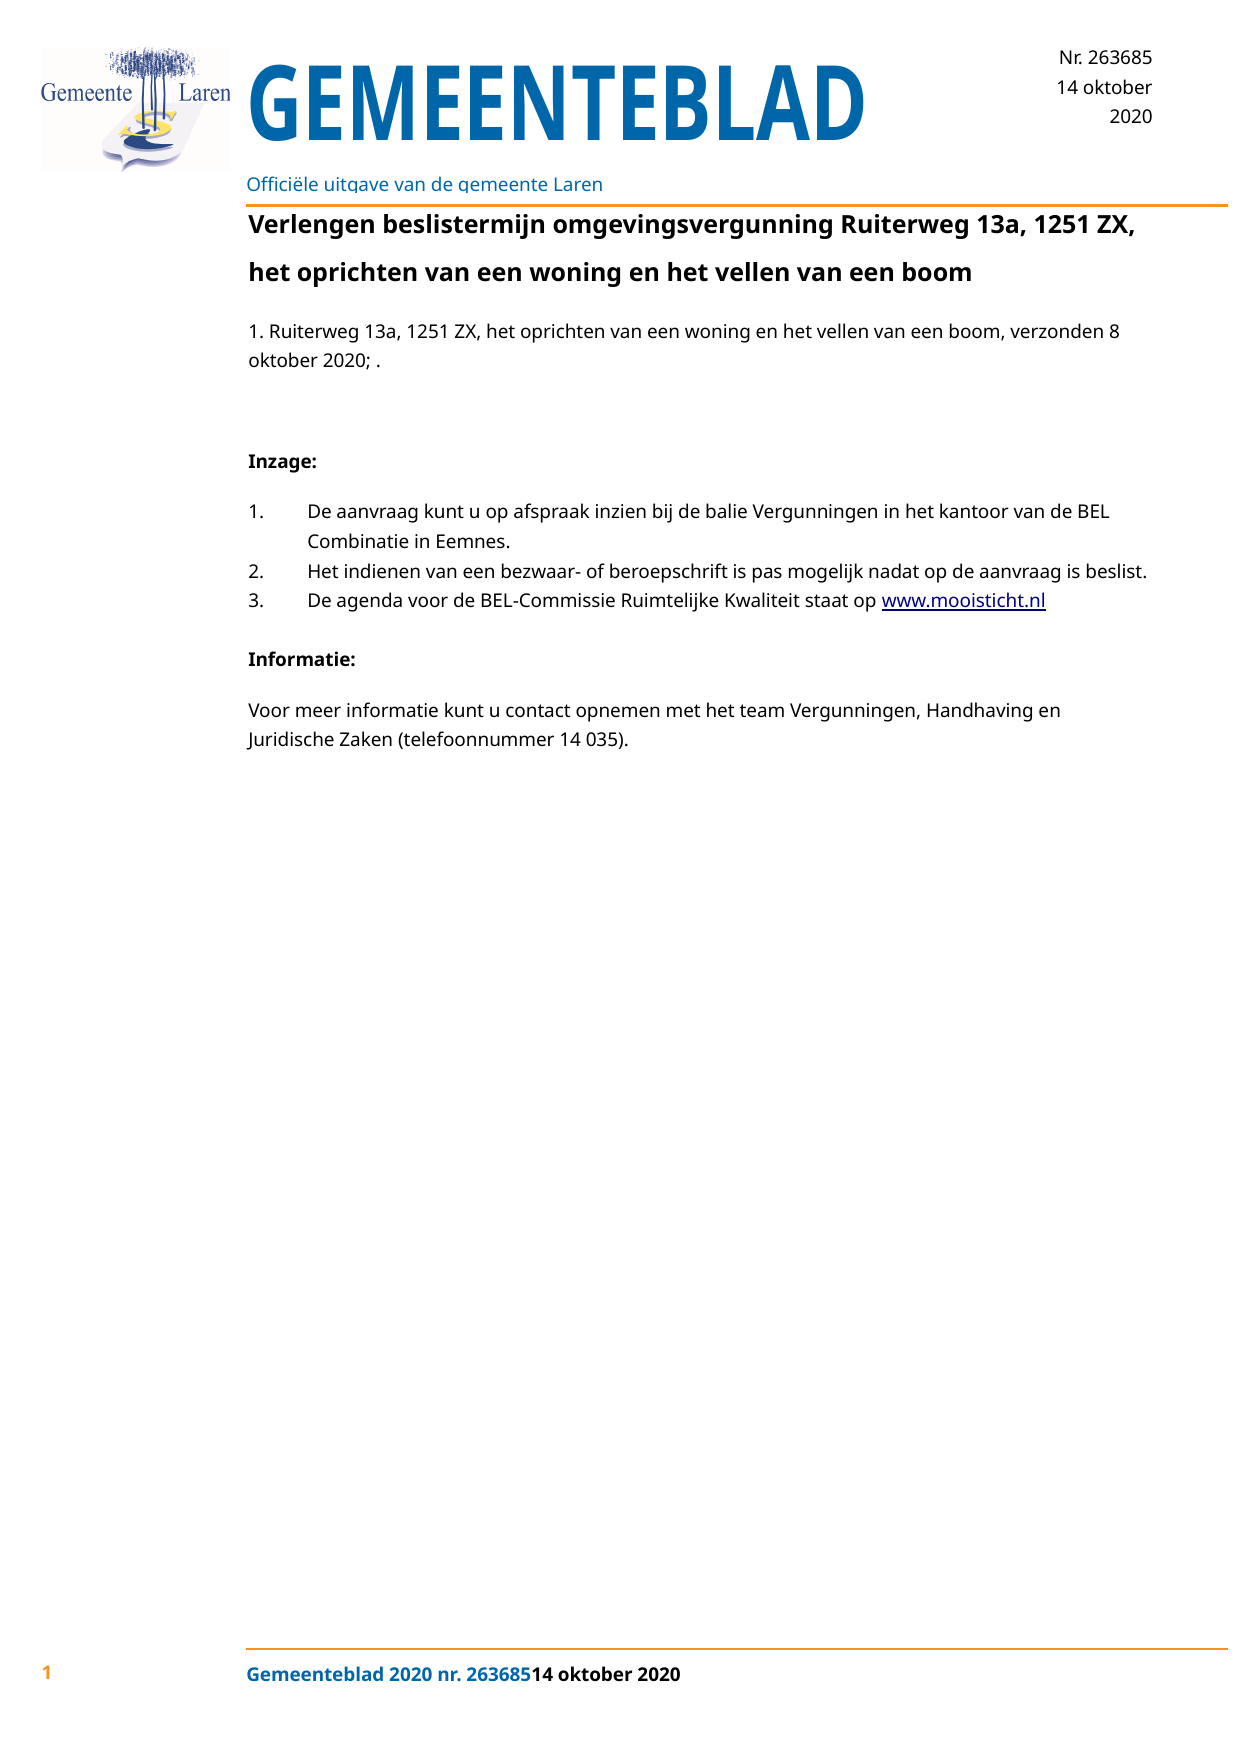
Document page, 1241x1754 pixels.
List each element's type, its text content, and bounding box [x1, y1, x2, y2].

list De agenda voor de BEL-Commissie Ruimtelijke Kwaliteit staat op www.mooisticht.nl [248, 587, 1152, 613]
text Voor meer informatie kunt u contact opnemen met het team Vergunningen, Handhaving en Juridische Zaken (telefoonnummer 14 035). [248, 697, 1152, 752]
list Het indienen van een bezwaar- of beroepschrift is pas mogelijk nadat op de aanvraag is beslist. [248, 558, 1152, 584]
picture [41, 47, 231, 172]
text Informatie: [248, 647, 1152, 672]
text 1. Ruiterweg 13a, 1251 ZX, het oprichten van een woning en het vellen van een boom, verzonden 8 oktober 2020; . [248, 318, 1152, 373]
text Verlengen beslistermijn omgevingsvergunning Ruiterweg 13a, 1251 ZX, het oprichten van een woning en het vellen van een boom [248, 207, 1152, 288]
list De aanvraag kunt u op afspraak inzien bij de balie Vergunningen in het kantoor van de BEL Combinatie in Eemnes. [248, 499, 1152, 554]
text Inzage: [248, 448, 1152, 474]
